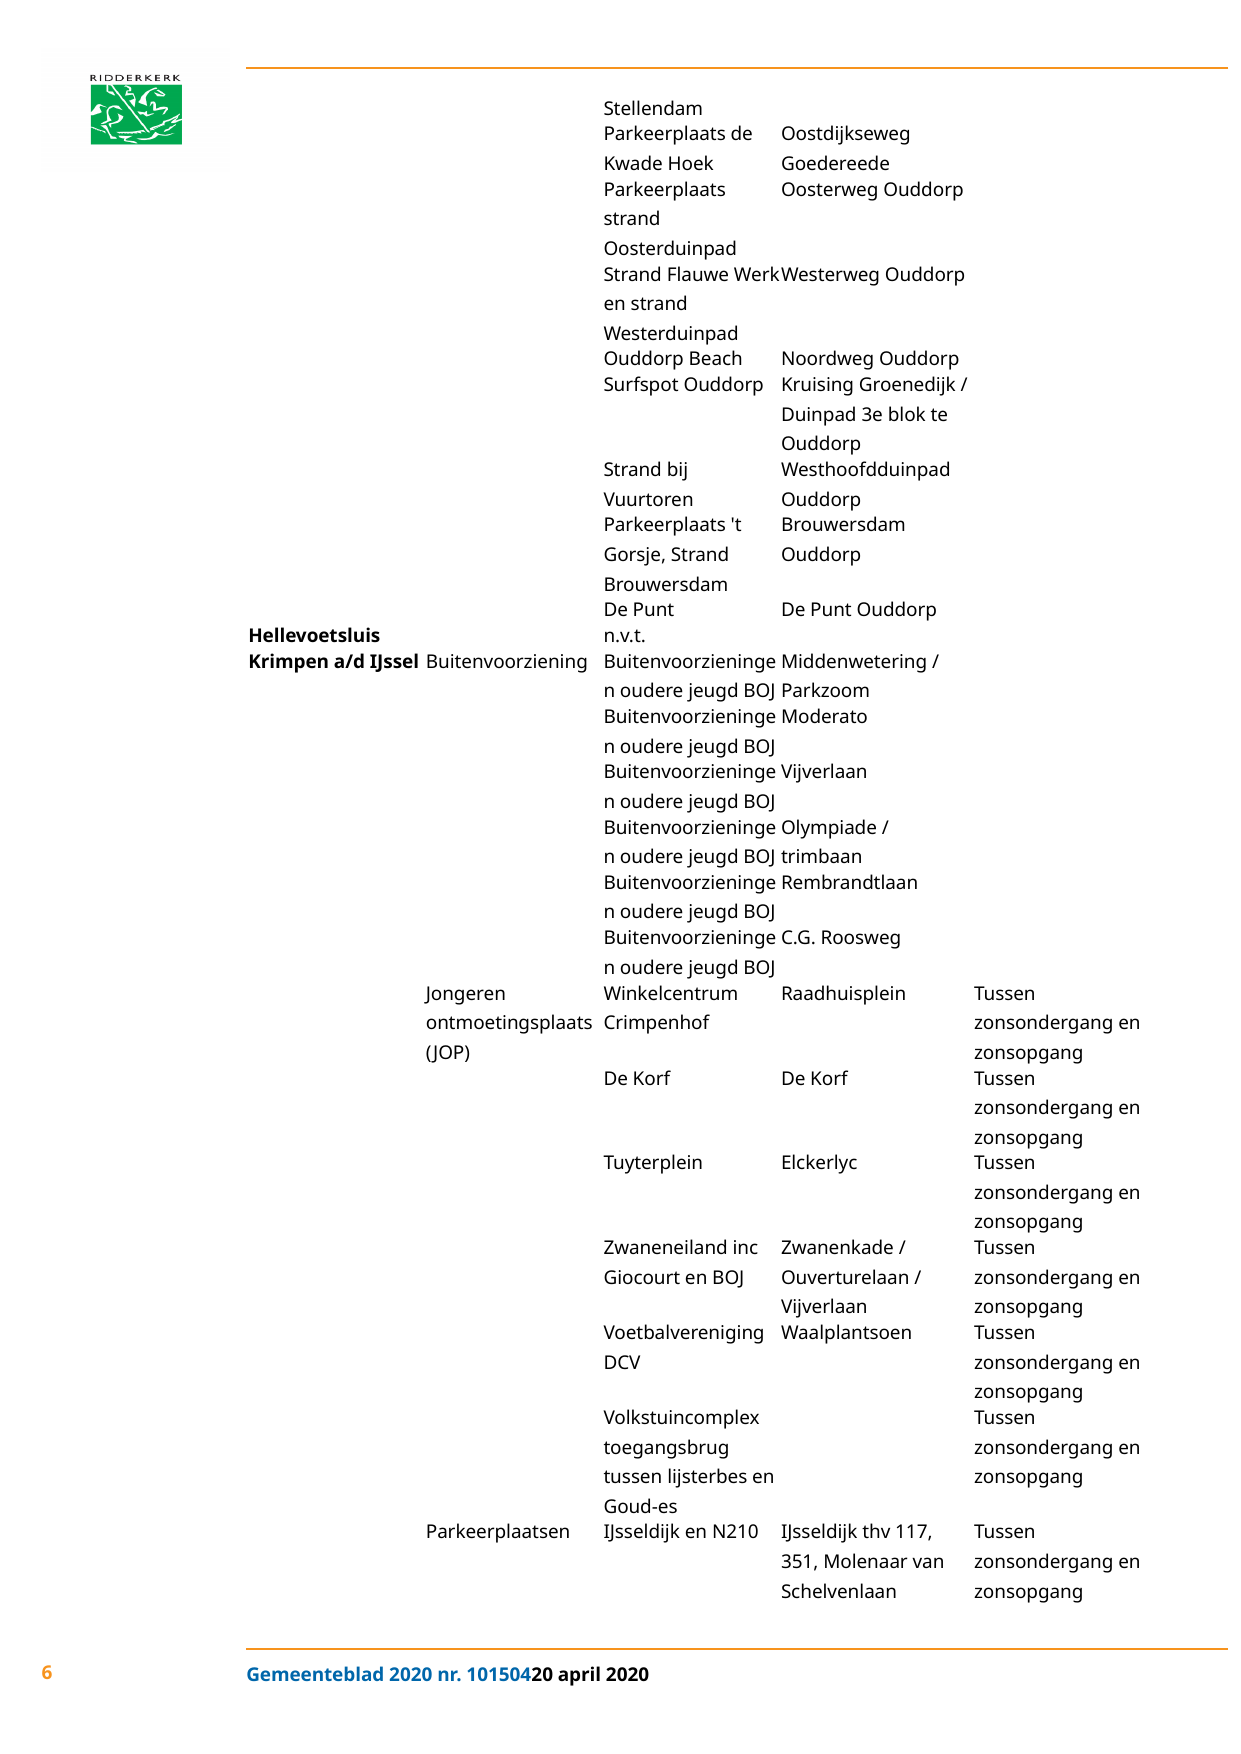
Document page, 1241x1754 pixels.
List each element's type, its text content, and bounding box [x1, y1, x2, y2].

table_cell [974, 95, 1152, 121]
table_cell Middenwetering / Parkzoom [781, 648, 974, 703]
table_cell Jongeren ontmoetingsplaats (JOP) [426, 980, 603, 1519]
table_cell [781, 622, 974, 648]
table_cell Westhoofdduinpad Ouddorp [781, 456, 974, 512]
table_cell Buitenvoorzieningen oudere jeugd BOJ [603, 759, 781, 814]
table_cell De Korf [781, 1065, 974, 1149]
table_cell Ouddorp Beach [603, 346, 781, 371]
table_cell Tuyterplein [603, 1150, 781, 1234]
table_cell Noordweg Ouddorp [781, 346, 974, 371]
table_cell [426, 95, 603, 622]
table_cell [781, 95, 974, 121]
table_cell Buitenvoorzieningen oudere jeugd BOJ [603, 814, 781, 869]
table_cell Raadhuisplein [781, 980, 974, 1065]
table_cell Westerweg Ouddorp [781, 261, 974, 346]
table_cell Strand Flauwe Werk en strand Westerduinpad [603, 261, 781, 346]
table_cell [974, 869, 1152, 924]
table_cell Stellendam [603, 95, 781, 121]
table_cell Buitenvoorzieningen oudere jeugd BOJ [603, 703, 781, 758]
table_cell [974, 176, 1152, 261]
table_cell Oosterweg Ouddorp [781, 176, 974, 261]
table_cell Zwanenkade / Ouverturelaan / Vijverlaan [781, 1235, 974, 1319]
table_cell IJsseldijk en N210 [603, 1519, 781, 1604]
table_cell Buitenvoorziening [426, 648, 603, 980]
table_cell n.v.t. [603, 622, 781, 648]
picture [41, 47, 231, 172]
table_cell C.G. Roosweg [781, 925, 974, 980]
table_cell [974, 925, 1152, 980]
table_cell Buitenvoorzieningen oudere jeugd BOJ [603, 648, 781, 703]
table_cell [248, 95, 426, 622]
table_cell Parkeerplaats strand Oosterduinpad [603, 176, 781, 261]
table_cell Kruising Groenedijk / Duinpad 3e blok te Ouddorp [781, 371, 974, 456]
table_cell IJsseldijk thv 117, 351, Molenaar van Schelvenlaan [781, 1519, 974, 1604]
table_cell Volkstuincomplex toegangsbrug tussen lijsterbes en Goud-es [603, 1404, 781, 1519]
table_cell [974, 596, 1152, 622]
table_cell Parkeerplaats de Kwade Hoek [603, 121, 781, 176]
table_cell Krimpen a/d IJssel [248, 648, 426, 1604]
table_cell Buitenvoorzieningen oudere jeugd BOJ [603, 925, 781, 980]
table_cell Vijverlaan [781, 759, 974, 814]
table_cell [974, 371, 1152, 456]
table_cell Parkeerplaatsen [426, 1519, 603, 1604]
table_cell Olympiade / trimbaan [781, 814, 974, 869]
table_cell Tussen zonsondergang en zonsopgang [974, 1150, 1152, 1234]
table_cell [974, 814, 1152, 869]
table_cell [781, 1404, 974, 1519]
table_cell Oostdijkseweg Goedereede [781, 121, 974, 176]
table_cell Voetbalvereniging DCV [603, 1319, 781, 1404]
table_cell Tussen zonsondergang en zonsopgang [974, 1235, 1152, 1319]
table_cell [974, 121, 1152, 176]
table_cell Tussen zonsondergang en zonsopgang [974, 1519, 1152, 1604]
table_cell Tussen zonsondergang en zonsopgang [974, 1404, 1152, 1519]
table_cell Brouwersdam Ouddorp [781, 512, 974, 596]
table_cell De Punt [603, 596, 781, 622]
table_cell [974, 703, 1152, 758]
table_cell [974, 648, 1152, 703]
table_cell Elckerlyc [781, 1150, 974, 1234]
table_cell Moderato [781, 703, 974, 758]
table_cell [426, 622, 603, 648]
table_cell Rembrandtlaan [781, 869, 974, 924]
table_cell Surfspot Ouddorp [603, 371, 781, 456]
table_cell [974, 456, 1152, 512]
table_cell [974, 759, 1152, 814]
table_cell [974, 261, 1152, 346]
table_cell Tussen zonsondergang en zonsopgang [974, 1319, 1152, 1404]
table_cell Zwaneneiland inc Giocourt en BOJ [603, 1235, 781, 1319]
table_cell Waalplantsoen [781, 1319, 974, 1404]
table_cell Hellevoetsluis [248, 622, 426, 648]
table_cell [974, 512, 1152, 596]
table_cell Tussen zonsondergang en zonsopgang [974, 980, 1152, 1065]
table_cell Tussen zonsondergang en zonsopgang [974, 1065, 1152, 1149]
table_cell De Punt Ouddorp [781, 596, 974, 622]
table_cell [974, 622, 1152, 648]
table_cell [974, 346, 1152, 371]
table_cell Parkeerplaats 't Gorsje, Strand Brouwersdam [603, 512, 781, 596]
table_cell Buitenvoorzieningen oudere jeugd BOJ [603, 869, 781, 924]
table_cell De Korf [603, 1065, 781, 1149]
table_cell Strand bij Vuurtoren [603, 456, 781, 512]
table_cell Winkelcentrum Crimpenhof [603, 980, 781, 1065]
